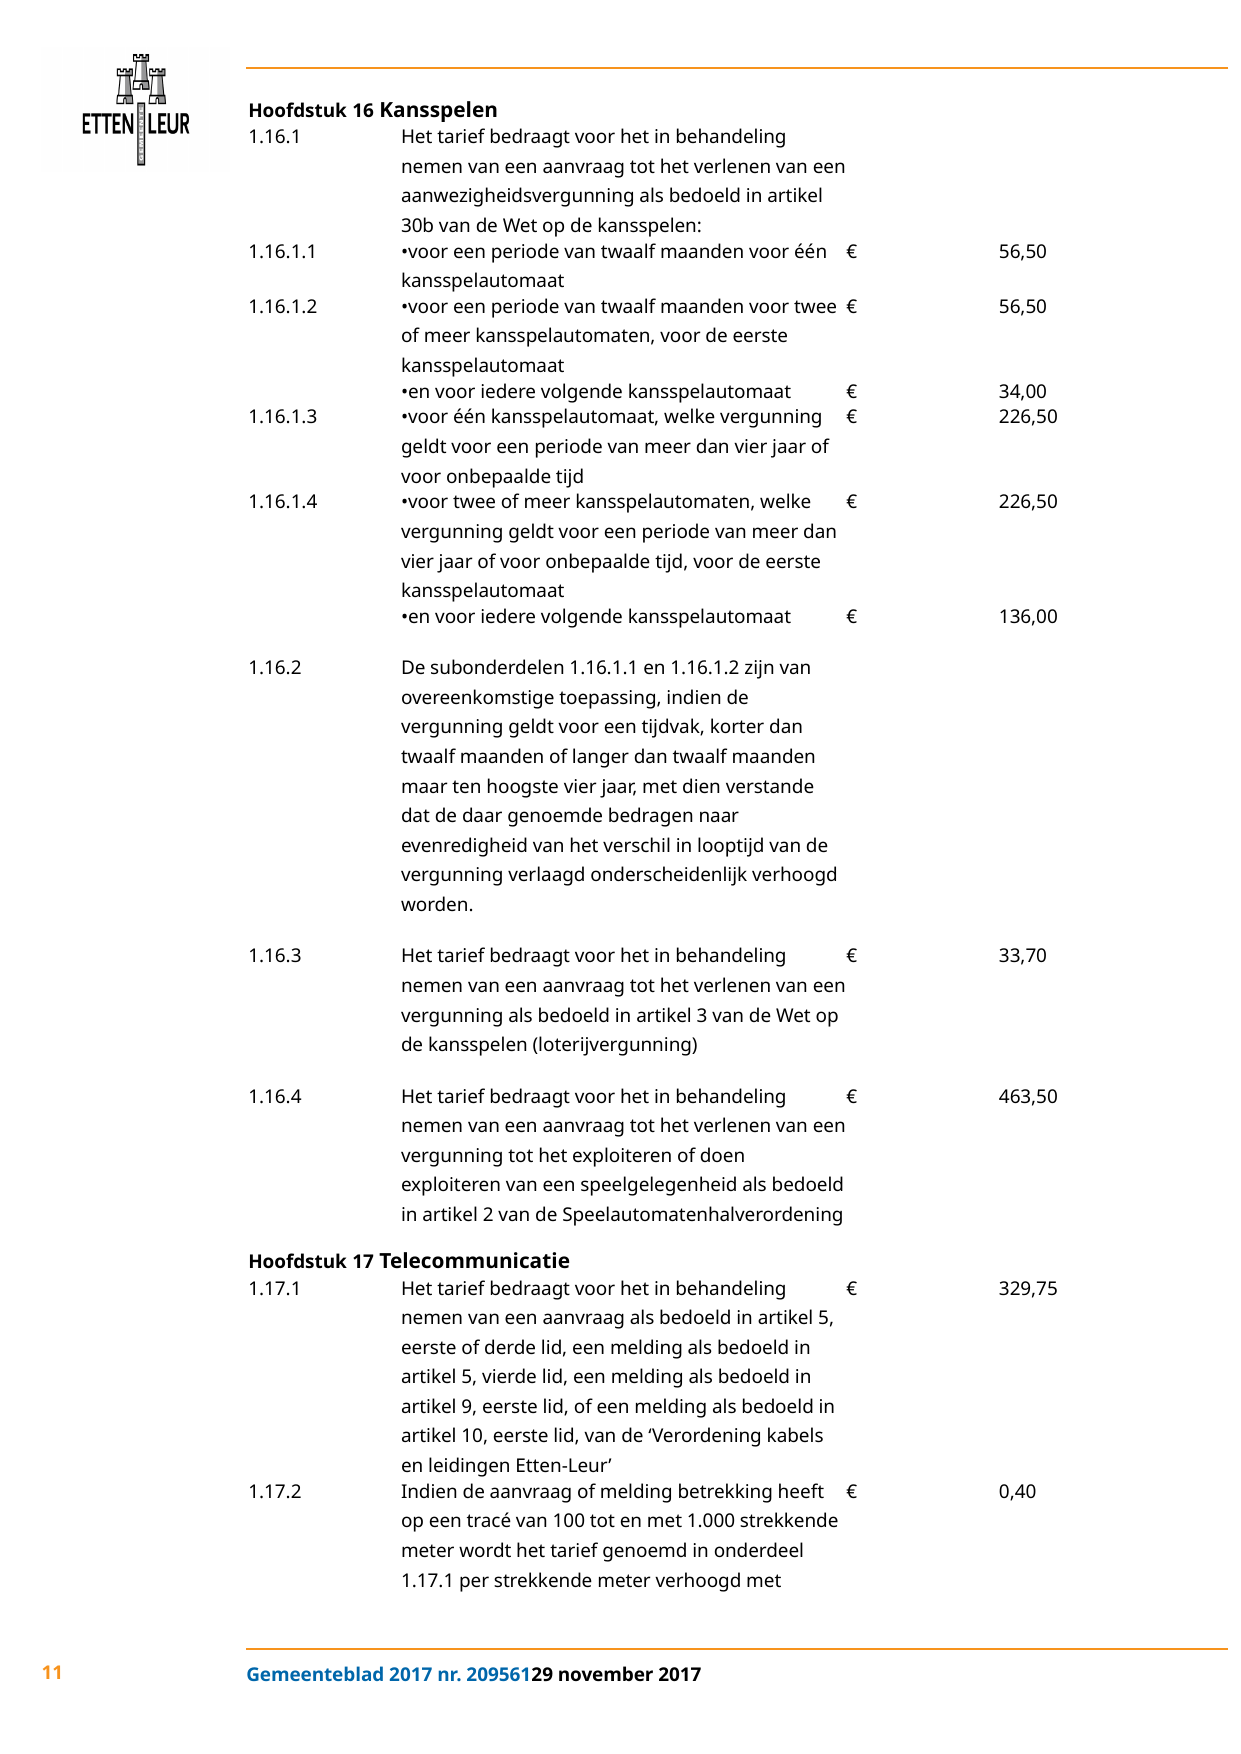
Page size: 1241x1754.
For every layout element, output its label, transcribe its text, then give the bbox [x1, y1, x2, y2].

table_header 1.16.1 [248, 123, 401, 238]
table_header 1.17.1 [248, 1275, 401, 1478]
table_cell € [846, 1083, 999, 1227]
table_cell 463,50 [999, 1083, 1152, 1227]
table_header 329,75 [999, 1275, 1152, 1478]
table_cell [999, 629, 1152, 654]
table_cell € [846, 603, 999, 629]
table_cell •voor een periode van twaalf maanden voor één kansspelautomaat [401, 238, 846, 293]
table_cell 56,50 [999, 238, 1152, 293]
table_cell [401, 917, 846, 943]
table_header [846, 123, 999, 238]
text Hoofdstuk 17 Telecommunicatie [248, 1246, 1152, 1275]
table_cell Het tarief bedraagt voor het in behandeling nemen van een aanvraag tot het verlenen van een vergunning tot het exploiteren of doen exploiteren van een speelgelegenheid als bedoeld in artikel 2 van de Speelautomatenhalverordening [401, 1083, 846, 1227]
table_cell [846, 917, 999, 943]
table_cell •voor twee of meer kansspelautomaten, welke vergunning geldt voor een periode van meer dan vier jaar of voor onbepaalde tijd, voor de eerste kansspelautomaat [401, 489, 846, 603]
text Hoofdstuk 16 Kansspelen [248, 95, 1152, 123]
table_cell [401, 1057, 846, 1083]
table_cell [401, 629, 846, 654]
table_cell 34,00 [999, 378, 1152, 404]
table_cell •en voor iedere volgende kansspelautomaat [401, 378, 846, 404]
table_cell 1.16.3 [248, 943, 401, 1057]
table_cell 1.16.1.1 [248, 238, 401, 293]
table_cell € [846, 1478, 999, 1592]
table_cell 1.16.1.4 [248, 489, 401, 603]
table_cell [248, 1057, 401, 1083]
table_header [999, 123, 1152, 238]
table_cell € [846, 378, 999, 404]
table_cell Het tarief bedraagt voor het in behandeling nemen van een aanvraag tot het verlenen van een vergunning als bedoeld in artikel 3 van de Wet op de kansspelen (loterijvergunning) [401, 943, 846, 1057]
table_cell 56,50 [999, 293, 1152, 378]
table_cell € [846, 293, 999, 378]
table_header Het tarief bedraagt voor het in behandeling nemen van een aanvraag tot het verlenen van een aanwezigheidsvergunning als bedoeld in artikel 30b van de Wet op de kansspelen: [401, 123, 846, 238]
table_cell € [846, 943, 999, 1057]
table_header Het tarief bedraagt voor het in behandeling nemen van een aanvraag als bedoeld in artikel 5, eerste of derde lid, een melding als bedoeld in artikel 5, vierde lid, een melding als bedoeld in artikel 9, eerste lid, of een melding als bedoeld in artikel 10, eerste lid, van de ‘Verordening kabels en leidingen Etten-Leur’ [401, 1275, 846, 1478]
table_cell 226,50 [999, 489, 1152, 603]
table_cell € [846, 404, 999, 489]
table_cell [846, 629, 999, 654]
table_cell •voor een periode van twaalf maanden voor twee of meer kansspelautomaten, voor de eerste kansspelautomaat [401, 293, 846, 378]
picture [41, 47, 231, 172]
table_cell [248, 603, 401, 629]
table_cell 1.16.1.2 [248, 293, 401, 378]
table_cell 1.16.4 [248, 1083, 401, 1227]
table_cell [999, 1057, 1152, 1083]
table_cell •voor één kansspelautomaat, welke vergunning geldt voor een periode van meer dan vier jaar of voor onbepaalde tijd [401, 404, 846, 489]
table_cell [846, 655, 999, 917]
table_cell Indien de aanvraag of melding betrekking heeft op een tracé van 100 tot en met 1.000 strekkende meter wordt het tarief genoemd in onderdeel 1.17.1 per strekkende meter verhoogd met [401, 1478, 846, 1592]
table_cell 226,50 [999, 404, 1152, 489]
table_cell [248, 378, 401, 404]
table_cell 1.16.2 [248, 655, 401, 917]
table_cell 1.16.1.3 [248, 404, 401, 489]
table_cell 136,00 [999, 603, 1152, 629]
table_cell 33,70 [999, 943, 1152, 1057]
table_header € [846, 1275, 999, 1478]
table_cell [248, 917, 401, 943]
table_cell [846, 1057, 999, 1083]
table_cell •en voor iedere volgende kansspelautomaat [401, 603, 846, 629]
table_cell [999, 917, 1152, 943]
table_cell [248, 629, 401, 654]
table_cell 0,40 [999, 1478, 1152, 1592]
table_cell € [846, 489, 999, 603]
table_cell € [846, 238, 999, 293]
table_cell 1.17.2 [248, 1478, 401, 1592]
table_cell De subonderdelen 1.16.1.1 en 1.16.1.2 zijn van overeenkomstige toepassing, indien de vergunning geldt voor een tijdvak, korter dan twaalf maanden of langer dan twaalf maanden maar ten hoogste vier jaar, met dien verstande dat de daar genoemde bedragen naar evenredigheid van het verschil in looptijd van de vergunning verlaagd onderscheidenlijk verhoogd worden. [401, 655, 846, 917]
table_cell [999, 655, 1152, 917]
